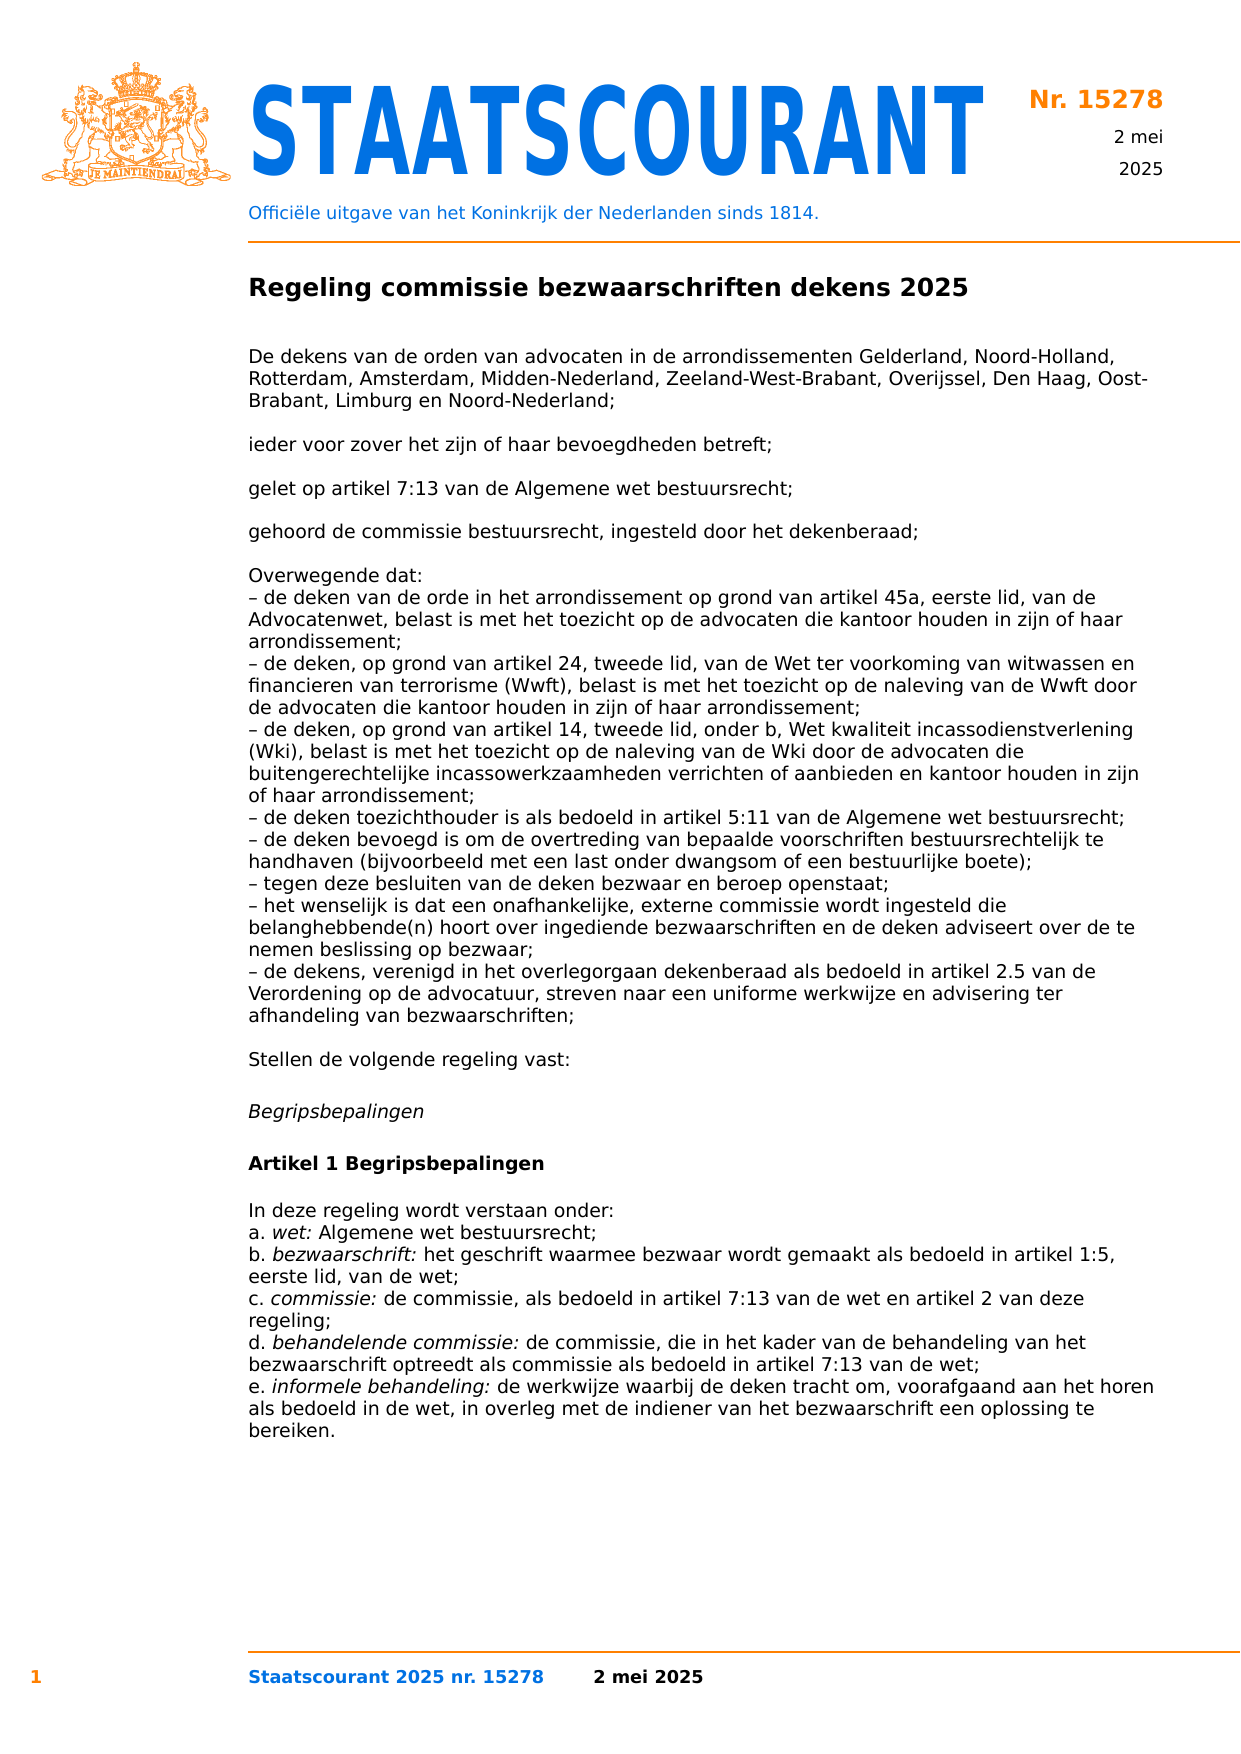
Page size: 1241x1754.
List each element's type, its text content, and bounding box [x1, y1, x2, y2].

text – de deken van de orde in het arrondissement op grond van artikel 45a, eerste lid, van de Advocatenwet, belast is met het toezicht op de advocaten die kantoor houden in zijn of haar arrondissement; [248, 587, 1163, 653]
subtitle Regeling commissie bezwaarschriften dekens 2025 [248, 273, 1163, 302]
table_cell Officiële uitgave van het Koninkrijk der Nederlanden sinds 1814. [248, 203, 1240, 241]
text – de dekens, verenigd in het overlegorgaan dekenberaad als bedoeld in artikel 2.5 van de Verordening op de advocatuur, streven naar een uniforme werkwijze en advisering ter afhandeling van bezwaarschriften; [248, 961, 1163, 1027]
table_header [25, 62, 248, 241]
table_cell 2 mei [998, 121, 1240, 153]
text – de deken, op grond van artikel 14, tweede lid, onder b, Wet kwaliteit incassodienstverlening (Wki), belast is met het toezicht op de naleving van de Wki door de advocaten die buitengerechtelijke incassowerkzaamheden verrichten of aanbieden en kantoor houden in zijn of haar arrondissement; [248, 719, 1163, 807]
table_header Nr. 15278 [998, 62, 1240, 121]
text b. bezwaarschrift: het geschrift waarmee bezwaar wordt gemaakt als bedoeld in artikel 1:5, eerste lid, van de wet; [248, 1244, 1163, 1288]
text Overwegende dat: [248, 565, 1163, 587]
text – de deken bevoegd is om de overtreding van bepaalde voorschriften bestuursrechtelijk te handhaven (bijvoorbeeld met een last onder dwangsom of een bestuurlijke boete); [248, 829, 1163, 873]
text e. informele behandeling: de werkwijze waarbij de deken tracht om, voorafgaand aan het horen als bedoeld in de wet, in overleg met de indiener van het bezwaarschrift een oplossing te bereiken. [248, 1376, 1163, 1441]
table_cell 2025 [998, 153, 1240, 203]
text – tegen deze besluiten van de deken bezwaar en beroep openstaat; [248, 873, 1163, 895]
text Stellen de volgende regeling vast: [248, 1049, 1163, 1071]
text – de deken, op grond van artikel 24, tweede lid, van de Wet ter voorkoming van witwassen en financieren van terrorisme (Wwft), belast is met het toezicht op de naleving van de Wwft door de advocaten die kantoor houden in zijn of haar arrondissement; [248, 653, 1163, 719]
text gehoord de commissie bestuursrecht, ingesteld door het dekenberaad; [248, 521, 1163, 543]
text ieder voor zover het zijn of haar bevoegdheden betreft; [248, 434, 1163, 456]
text a. wet: Algemene wet bestuursrecht; [248, 1222, 1163, 1244]
text In deze regeling wordt verstaan onder: [248, 1200, 1163, 1222]
table_header STAATSCOURANT [248, 62, 998, 203]
text De dekens van de orden van advocaten in de arrondissementen Gelderland, Noord-Holland, Rotterdam, Amsterdam, Midden-Nederland, Zeeland-West-Brabant, Overijssel, Den Haag, Oost-Brabant, Limburg en Noord-Nederland; [248, 346, 1163, 412]
subtitle Begripsbepalingen [248, 1101, 1163, 1123]
text c. commissie: de commissie, als bedoeld in artikel 7:13 van de wet en artikel 2 van deze regeling; [248, 1288, 1163, 1332]
text d. behandelende commissie: de commissie, die in het kader van de behandeling van het bezwaarschrift optreedt als commissie als bedoeld in artikel 7:13 van de wet; [248, 1332, 1163, 1376]
text – het wenselijk is dat een onafhankelijke, externe commissie wordt ingesteld die belanghebbende(n) hoort over ingediende bezwaarschriften en de deken adviseert over de te nemen beslissing op bezwaar; [248, 895, 1163, 961]
text – de deken toezichthouder is als bedoeld in artikel 5:11 van de Algemene wet bestuursrecht; [248, 807, 1163, 829]
text gelet op artikel 7:13 van de Algemene wet bestuursrecht; [248, 478, 1163, 499]
picture [41, 62, 231, 186]
subtitle Artikel 1 Begripsbepalingen [248, 1153, 1163, 1175]
